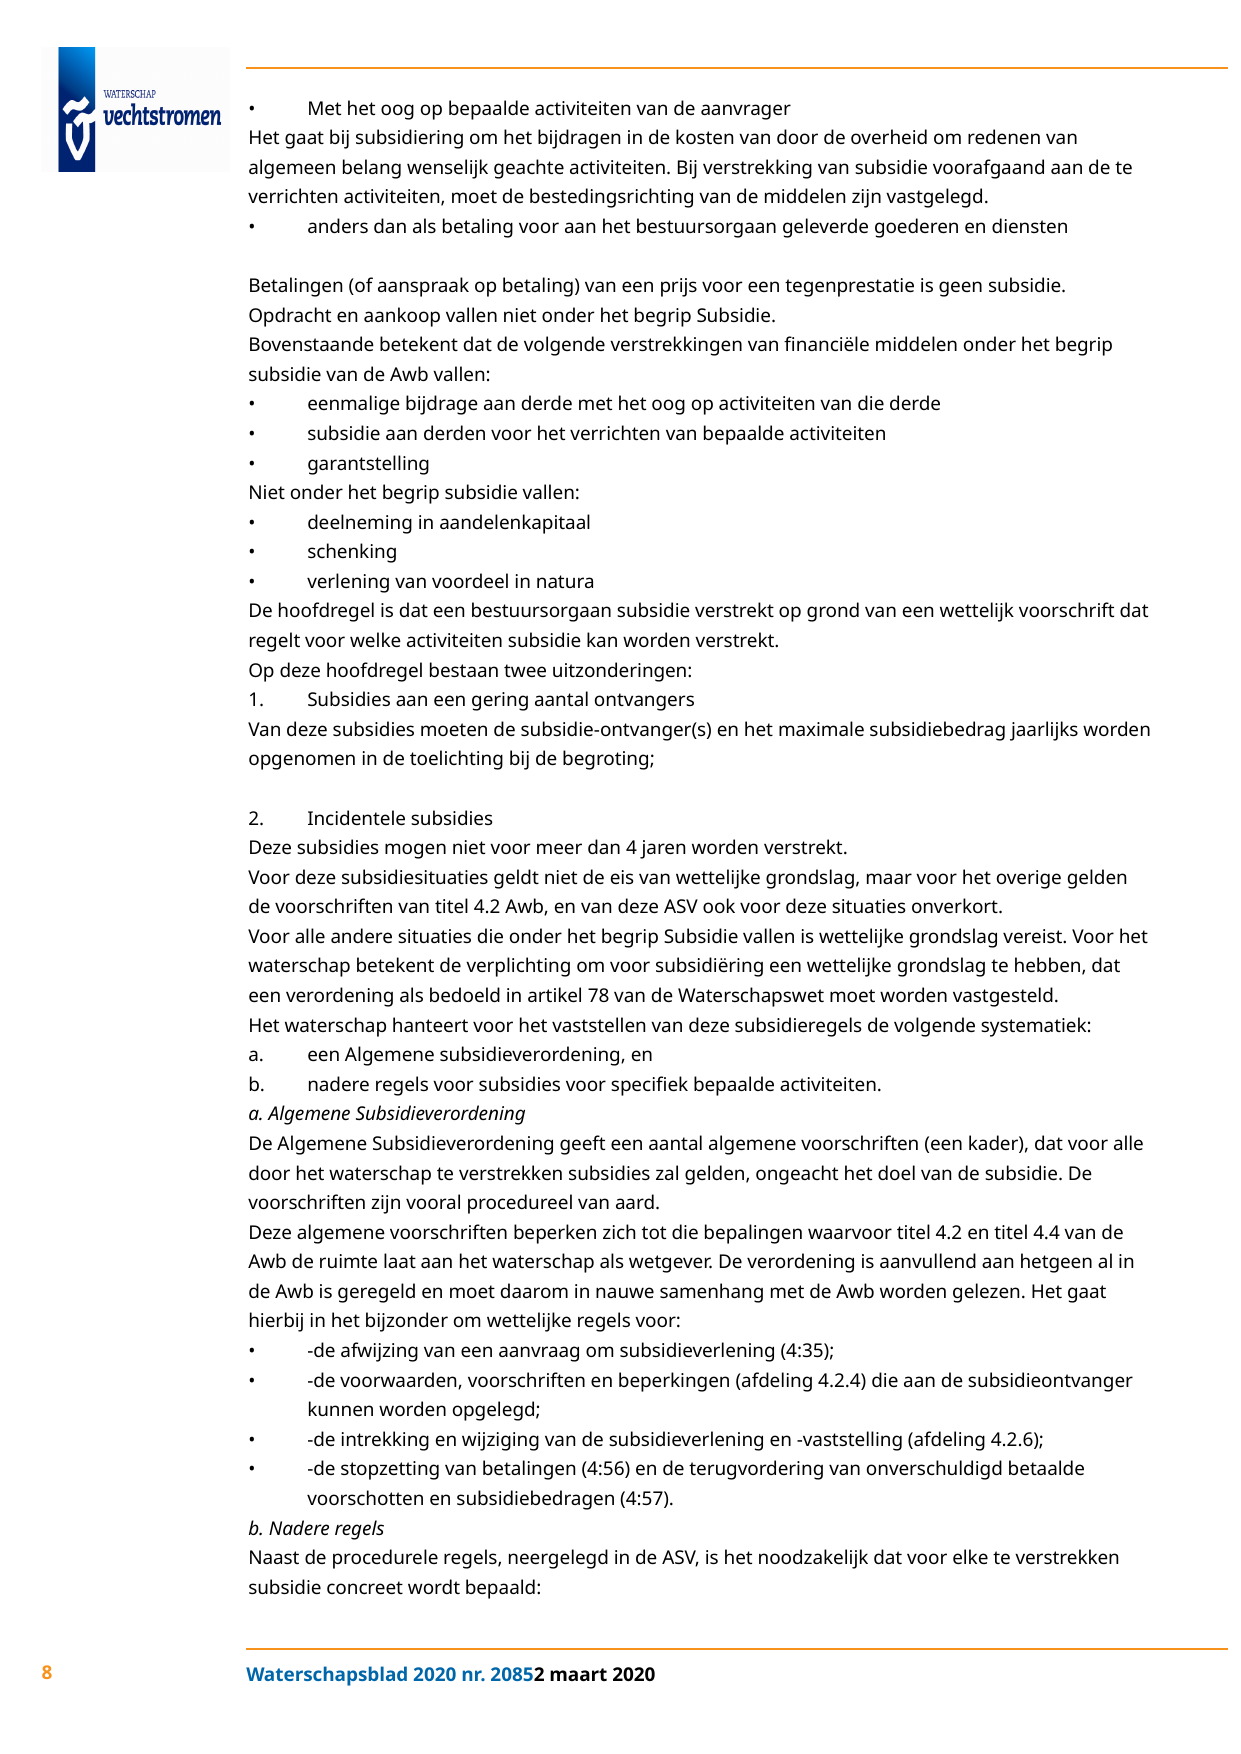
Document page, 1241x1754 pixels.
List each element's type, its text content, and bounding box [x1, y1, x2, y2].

text Het waterschap hanteert voor het vaststellen van deze subsidieregels de volgende systematiek: [248, 1012, 1152, 1038]
list anders dan als betaling voor aan het bestuursorgaan geleverde goederen en diensten [248, 213, 1152, 239]
text Voor alle andere situaties die onder het begrip Subsidie vallen is wettelijke grondslag vereist. Voor het waterschap betekent de verplichting om voor subsidiëring een wettelijke grondslag te hebben, dat een verordening als bedoeld in artikel 78 van de Waterschapswet moet worden vastgesteld. [248, 923, 1152, 1008]
list een Algemene subsidieverordening, en [248, 1041, 1152, 1067]
text Van deze subsidies moeten de subsidie-ontvanger(s) en het maximale subsidiebedrag jaarlijks worden opgenomen in de toelichting bij de begroting; [248, 716, 1152, 771]
text Betalingen (of aanspraak op betaling) van een prijs voor een tegenprestatie is geen subsidie. Opdracht en aankoop vallen niet onder het begrip Subsidie. [248, 272, 1152, 328]
list -de stopzetting van betalingen (4:56) en de terugvordering van onverschuldigd betaalde voorschotten en subsidiebedragen (4:57). [248, 1456, 1152, 1511]
text De hoofdregel is dat een bestuursorgaan subsidie verstrekt op grond van een wettelijk voorschrift dat regelt voor welke activiteiten subsidie kan worden verstrekt. [248, 598, 1152, 653]
text Op deze hoofdregel bestaan twee uitzonderingen: [248, 657, 1152, 683]
list Subsidies aan een gering aantal ontvangers [248, 686, 1152, 712]
text Deze subsidies mogen niet voor meer dan 4 jaren worden verstrekt. [248, 834, 1152, 860]
list -de afwijzing van een aanvraag om subsidieverlening (4:35); [248, 1337, 1152, 1363]
list -de intrekking en wijziging van de subsidieverlening en -vaststelling (afdeling 4.2.6); [248, 1426, 1152, 1452]
list verlening van voordeel in natura [248, 568, 1152, 594]
text Deze algemene voorschriften beperken zich tot die bepalingen waarvoor titel 4.2 en titel 4.4 van de Awb de ruimte laat aan het waterschap als wetgever. De verordening is aanvullend aan hetgeen al in de Awb is geregeld en moet daarom in nauwe samenhang met de Awb worden gelezen. Het gaat hierbij in het bijzonder om wettelijke regels voor: [248, 1219, 1152, 1333]
list Met het oog op bepaalde activiteiten van de aanvrager [248, 95, 1152, 121]
text Naast de procedurele regels, neergelegd in de ASV, is het noodzakelijk dat voor elke te verstrekken subsidie concreet wordt bepaald: [248, 1544, 1152, 1600]
list eenmalige bijdrage aan derde met het oog op activiteiten van die derde [248, 391, 1152, 416]
text Bovenstaande betekent dat de volgende verstrekkingen van financiële middelen onder het begrip subsidie van de Awb vallen: [248, 331, 1152, 387]
list Incidentele subsidies [248, 805, 1152, 831]
list nadere regels voor subsidies voor specifiek bepaalde activiteiten. [248, 1071, 1152, 1097]
text Niet onder het begrip subsidie vallen: [248, 479, 1152, 505]
text Voor deze subsidiesituaties geldt niet de eis van wettelijke grondslag, maar voor het overige gelden de voorschriften van titel 4.2 Awb, en van deze ASV ook voor deze situaties onverkort. [248, 864, 1152, 919]
text Het gaat bij subsidiering om het bijdragen in de kosten van door de overheid om redenen van algemeen belang wenselijk geachte activiteiten. Bij verstrekking van subsidie voorafgaand aan de te verrichten activiteiten, moet de bestedingsrichting van de middelen zijn vastgelegd. [248, 124, 1152, 209]
list schenking [248, 538, 1152, 564]
list subsidie aan derden voor het verrichten van bepaalde activiteiten [248, 420, 1152, 446]
text De Algemene Subsidieverordening geeft een aantal algemene voorschriften (een kader), dat voor alle door het waterschap te verstrekken subsidies zal gelden, ongeacht het doel van de subsidie. De voorschriften zijn vooral procedureel van aard. [248, 1130, 1152, 1215]
list garantstelling [248, 450, 1152, 476]
text a. Algemene Subsidieverordening [248, 1101, 1152, 1126]
picture [41, 47, 231, 172]
text b. Nadere regels [248, 1515, 1152, 1541]
list deelneming in aandelenkapitaal [248, 509, 1152, 535]
list -de voorwaarden, voorschriften en beperkingen (afdeling 4.2.4) die aan de subsidieontvanger kunnen worden opgelegd; [248, 1367, 1152, 1422]
